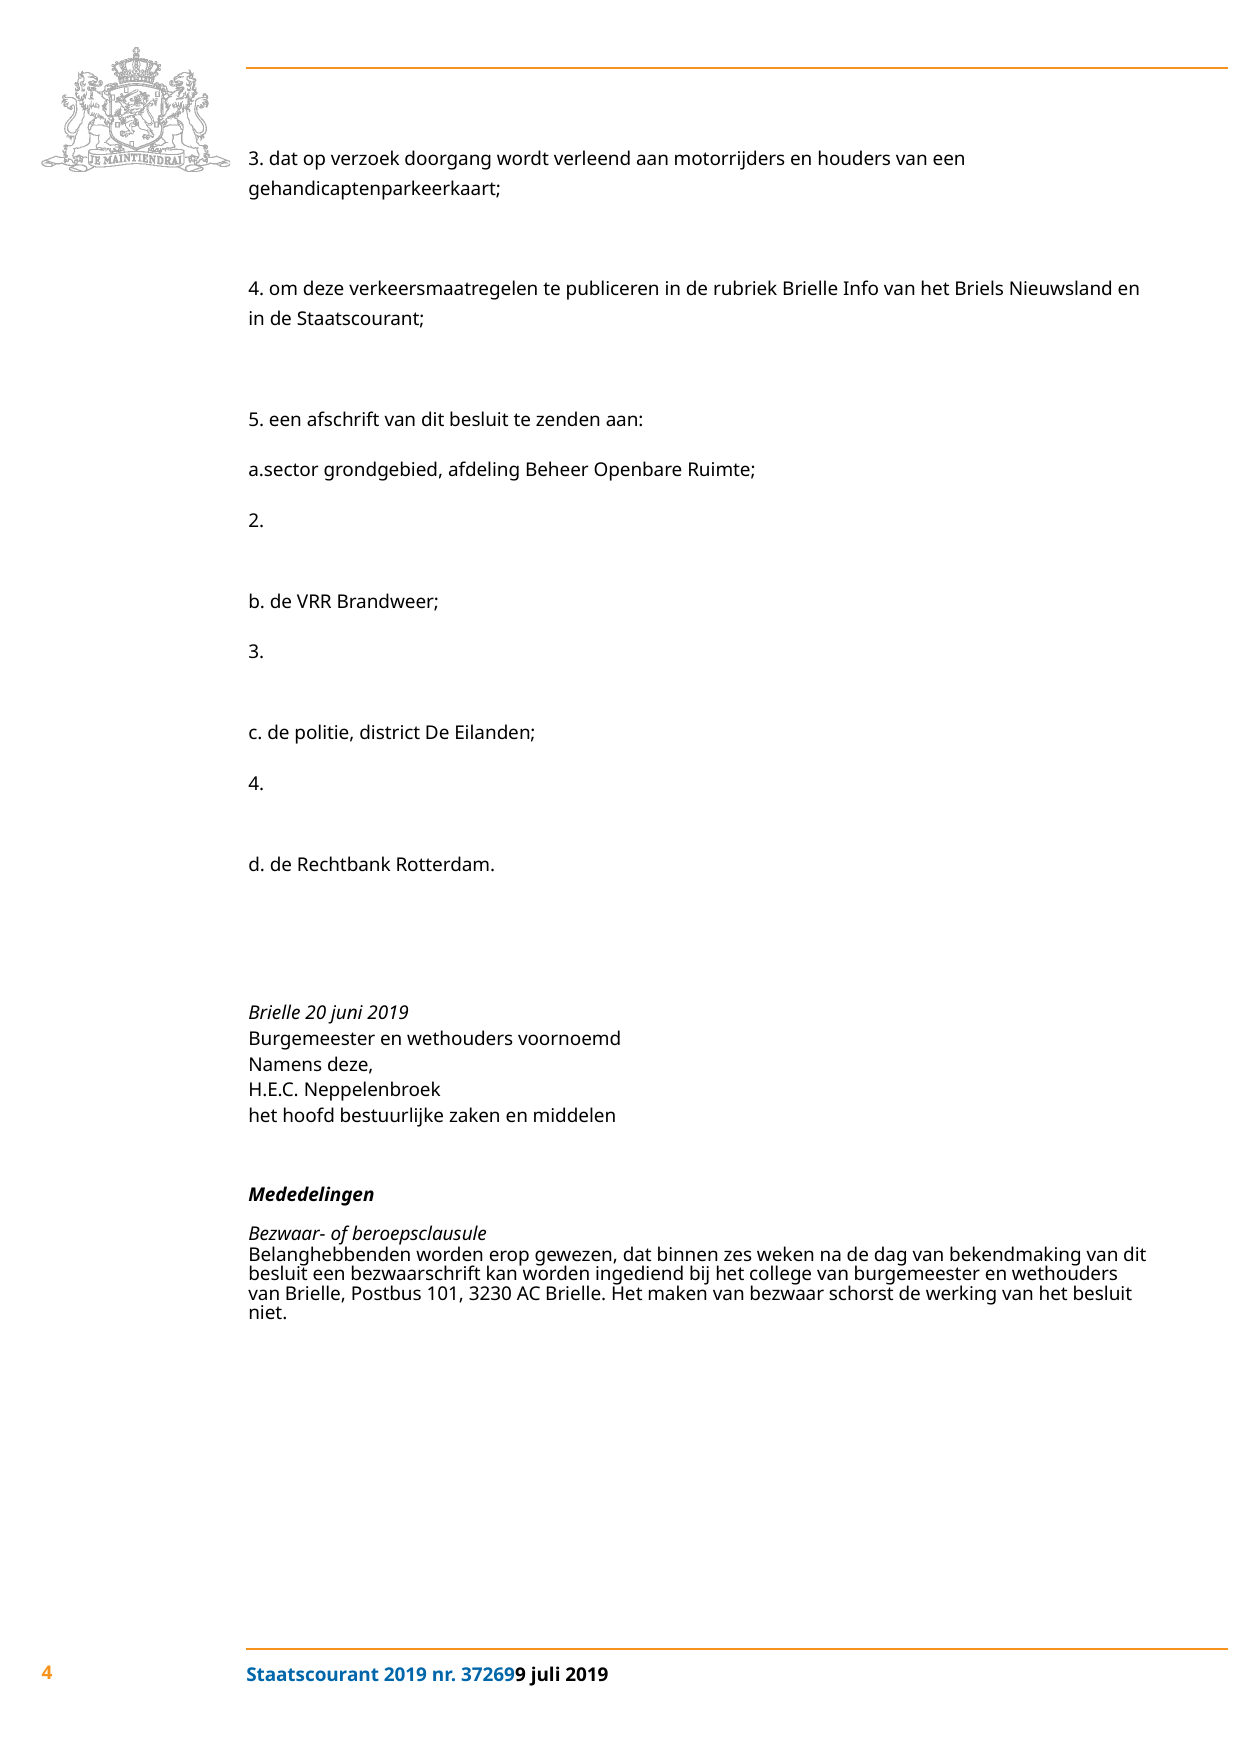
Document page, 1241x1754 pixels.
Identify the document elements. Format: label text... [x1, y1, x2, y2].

text Belanghebbenden worden erop gewezen, dat binnen zes weken na de dag van bekendmaking van dit besluit een bezwaarschrift kan worden ingediend bij het college van burgemeester en wethouders van Brielle, Postbus 101, 3230 AC Brielle. Het maken van bezwaar schorst de werking van het besluit niet. [248, 1246, 1152, 1323]
text Bezwaar- of beroepsclausule [248, 1220, 1152, 1246]
text d. de Rechtbank Rotterdam. [248, 851, 1152, 877]
text 4. [248, 770, 1152, 796]
text b. de VRR Brandweer; [248, 588, 1152, 614]
text a.sector grondgebied, afdeling Beheer Openbare Ruimte; [248, 456, 1152, 482]
text Burgemeester en wethouders voornoemd [248, 1025, 1152, 1051]
text Brielle 20 juni 2019 [248, 999, 1152, 1025]
text 3. dat op verzoek doorgang wordt verleend aan motorrijders en houders van een gehandicaptenparkeerkaart; [248, 145, 1152, 201]
text 3. [248, 638, 1152, 664]
text 5. een afschrift van dit besluit te zenden aan: [248, 406, 1152, 432]
text 4. om deze verkeersmaatregelen te publiceren in de rubriek Brielle Info van het Briels Nieuwsland en in de Staatscourant; [248, 276, 1152, 331]
text c. de politie, district De Eilanden; [248, 719, 1152, 745]
picture [41, 47, 231, 172]
text 2. [248, 507, 1152, 533]
text Mededelingen [248, 1181, 1152, 1207]
text het hoofd bestuurlijke zaken en middelen [248, 1102, 1152, 1128]
text Namens deze, [248, 1051, 1152, 1077]
text H.E.C. Neppelenbroek [248, 1077, 1152, 1102]
